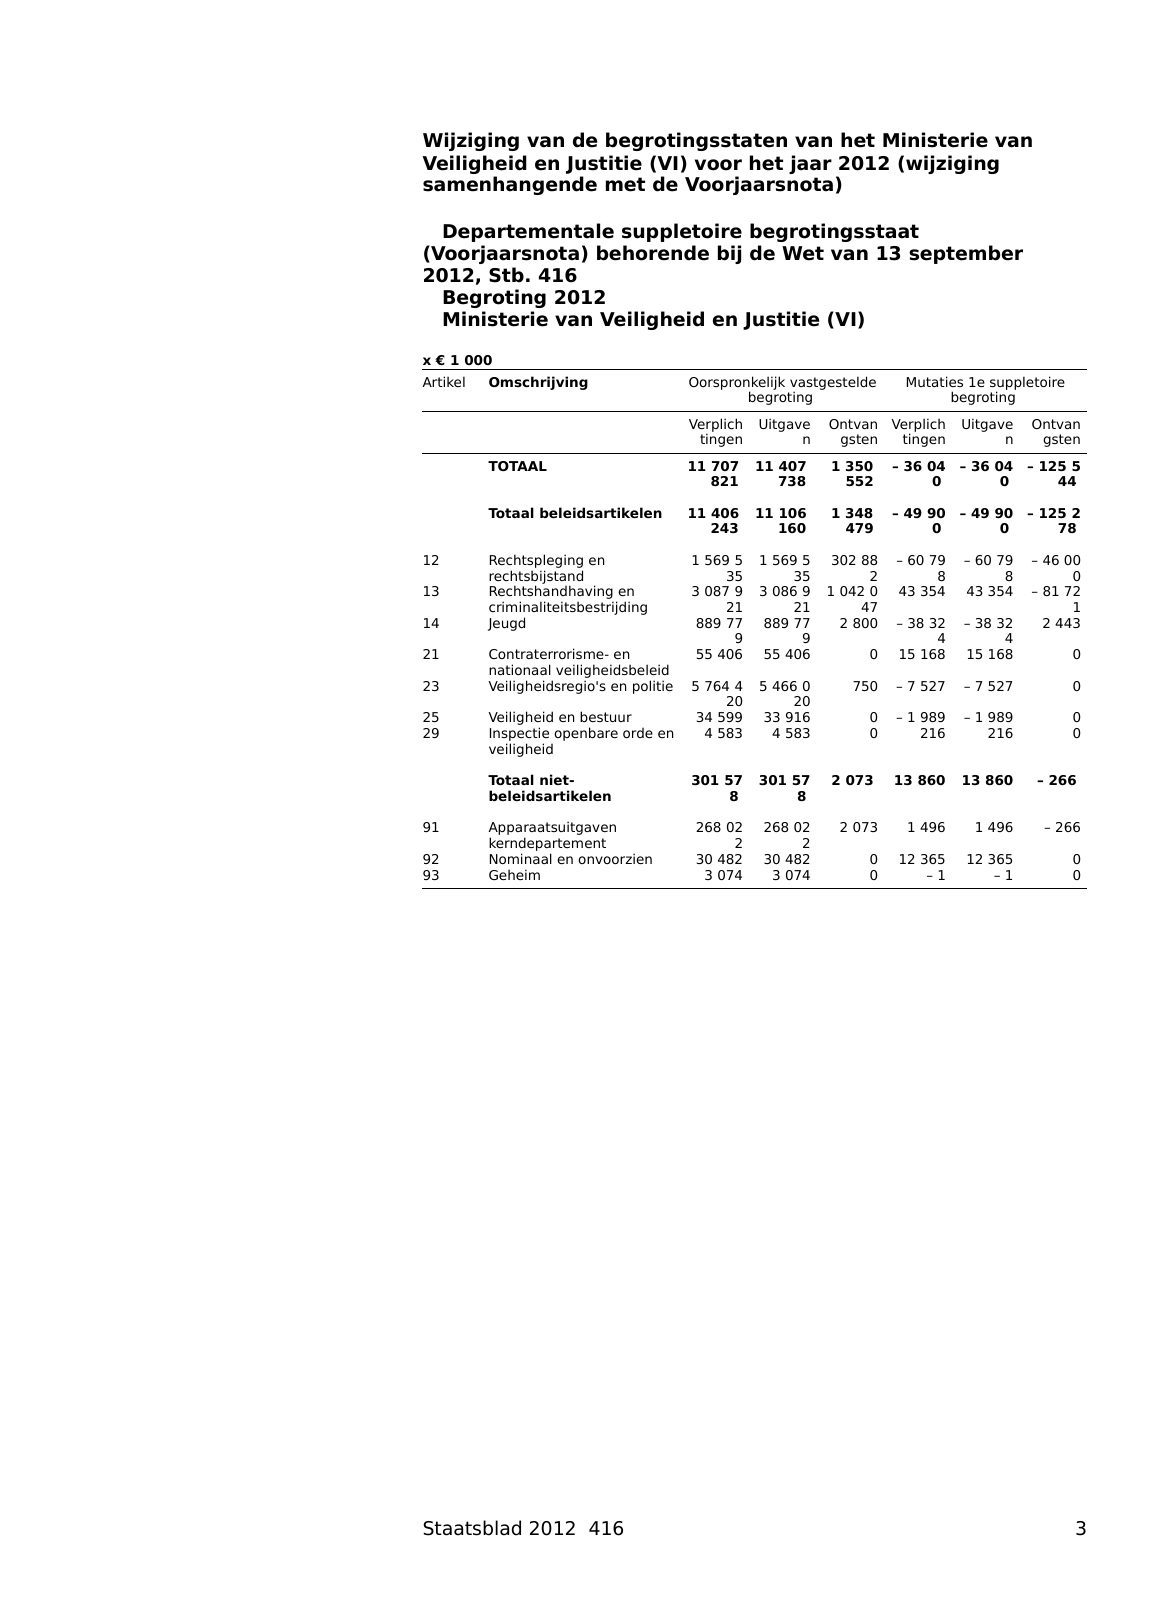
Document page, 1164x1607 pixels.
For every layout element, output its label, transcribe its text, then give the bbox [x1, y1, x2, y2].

table_cell 23 [422, 679, 482, 710]
table_cell 43 354 [951, 584, 1019, 616]
table_cell – 49 900 [951, 506, 1019, 537]
table_cell 15 168 [884, 647, 951, 678]
table_cell Mutaties 1e suppletoire begroting [884, 370, 1087, 411]
table_cell 25 [422, 710, 482, 726]
table_cell [884, 490, 951, 506]
table_cell – 49 900 [884, 506, 951, 537]
table_cell – 38 324 [884, 616, 951, 647]
table_cell Uitgaven [749, 412, 816, 453]
table_cell 43 354 [884, 584, 951, 616]
table_cell [816, 490, 884, 506]
table_cell 11 407 738 [749, 454, 816, 490]
table_cell 3 074 [681, 867, 749, 888]
table_cell [951, 537, 1019, 553]
table_cell [422, 537, 482, 553]
table_cell 30 482 [749, 852, 816, 867]
table_cell 0 [1019, 679, 1087, 710]
table_cell [422, 506, 482, 537]
table_cell [749, 490, 816, 506]
table_cell 12 [422, 553, 482, 584]
text Departementale suppletoire begrotingsstaat (Voorjaarsnota) behorende bij de Wet van 13 september 2012, Stb. 416 [422, 221, 1087, 287]
table_cell 1 350 552 [816, 454, 884, 490]
table_cell 0 [1019, 726, 1087, 757]
table_cell – 1 989 [884, 710, 951, 726]
table_cell Totaal beleidsartikelen [482, 506, 681, 537]
table_cell 21 [422, 647, 482, 678]
table_cell Verplichtingen [884, 412, 951, 453]
table_cell [1019, 537, 1087, 553]
table_cell 11 106 160 [749, 506, 816, 537]
table_cell 0 [1019, 710, 1087, 726]
table_cell 3 074 [749, 867, 816, 888]
table_cell 93 [422, 867, 482, 888]
table_cell – 266 [1019, 820, 1087, 852]
table_cell – 38 324 [951, 616, 1019, 647]
table_cell Rechtshandhaving en criminaliteitsbestrijding [482, 584, 681, 616]
table_cell Ontvangsten [1019, 412, 1087, 453]
table_cell 92 [422, 852, 482, 867]
table_cell [816, 804, 884, 820]
table_cell [749, 804, 816, 820]
table_cell [681, 804, 749, 820]
table_cell 15 168 [951, 647, 1019, 678]
table_cell Jeugd [482, 616, 681, 647]
table_cell [816, 537, 884, 553]
table_cell Ontvangsten [816, 412, 884, 453]
table_cell 1 348 479 [816, 506, 884, 537]
table_cell Apparaatsuitgaven kerndepartement [482, 820, 681, 852]
subtitle Wijziging van de begrotingsstaten van het Ministerie van Veiligheid en Justitie (VI) voor het jaar 2012 (wijziging samenhangende met de Voorjaarsnota) [422, 130, 1087, 196]
table_cell 3 086 921 [749, 584, 816, 616]
table_cell Veiligheid en bestuur [482, 710, 681, 726]
table_cell 268 022 [681, 820, 749, 852]
table_cell [749, 757, 816, 773]
table_cell – 7 527 [884, 679, 951, 710]
table_cell [884, 537, 951, 553]
table_cell – 46 000 [1019, 553, 1087, 584]
table_cell 268 022 [749, 820, 816, 852]
table_cell 2 073 [816, 773, 884, 804]
table_cell [816, 757, 884, 773]
table_cell – 1 989 [951, 710, 1019, 726]
table_cell 0 [1019, 852, 1087, 867]
table_cell 216 [884, 726, 951, 757]
table_cell Rechtspleging en rechtsbijstand [482, 553, 681, 584]
text Begroting 2012 [422, 287, 1087, 309]
table_cell – 266 [1019, 773, 1087, 804]
table_cell Uitgaven [951, 412, 1019, 453]
table_cell 302 882 [816, 553, 884, 584]
table_cell [884, 804, 951, 820]
table_cell – 7 527 [951, 679, 1019, 710]
table_cell [1019, 804, 1087, 820]
table_cell 30 482 [681, 852, 749, 867]
table_cell [482, 490, 681, 506]
table_cell Omschrijving [482, 370, 681, 411]
table_cell – 36 040 [951, 454, 1019, 490]
table_cell [681, 490, 749, 506]
table_cell – 1 [951, 867, 1019, 888]
table_cell 13 [422, 584, 482, 616]
table_cell 3 087 921 [681, 584, 749, 616]
table_cell 55 406 [749, 647, 816, 678]
table_cell 33 916 [749, 710, 816, 726]
table_cell 1 496 [951, 820, 1019, 852]
table_cell – 60 798 [951, 553, 1019, 584]
table_cell Contraterrorisme- en nationaal veiligheidsbeleid [482, 647, 681, 678]
table_cell Totaal niet-beleidsartikelen [482, 773, 681, 804]
table_cell 4 583 [681, 726, 749, 757]
table_header x € 1 000 [422, 353, 1087, 369]
table_cell 34 599 [681, 710, 749, 726]
table_cell 0 [1019, 647, 1087, 678]
table_cell 2 800 [816, 616, 884, 647]
table_cell [749, 537, 816, 553]
table_cell [1019, 757, 1087, 773]
table_cell 1 496 [884, 820, 951, 852]
table_cell 0 [816, 710, 884, 726]
table_cell 1 569 535 [681, 553, 749, 584]
table_cell 12 365 [884, 852, 951, 867]
table_cell 55 406 [681, 647, 749, 678]
table_cell 11 707 821 [681, 454, 749, 490]
table_cell [884, 757, 951, 773]
table_cell Veiligheidsregio's en politie [482, 679, 681, 710]
table_cell 0 [816, 867, 884, 888]
table_cell [681, 537, 749, 553]
table_cell 889 779 [749, 616, 816, 647]
table_cell TOTAAL [482, 454, 681, 490]
table_cell Oorspronkelijk vastgestelde begroting [681, 370, 884, 411]
table_cell 0 [816, 726, 884, 757]
table_cell [422, 490, 482, 506]
table_cell Inspectie openbare orde en veiligheid [482, 726, 681, 757]
table_cell 12 365 [951, 852, 1019, 867]
table_cell 301 578 [749, 773, 816, 804]
table_cell – 1 [884, 867, 951, 888]
table_cell – 60 798 [884, 553, 951, 584]
table_cell 5 466 020 [749, 679, 816, 710]
table_cell Nominaal en onvoorzien [482, 852, 681, 867]
table_cell 29 [422, 726, 482, 757]
table_cell Geheim [482, 867, 681, 888]
table_cell [422, 773, 482, 804]
table_cell 0 [1019, 867, 1087, 888]
table_cell [422, 412, 482, 453]
table_cell [951, 804, 1019, 820]
table_cell 0 [816, 647, 884, 678]
table_cell [482, 412, 681, 453]
table_cell [951, 757, 1019, 773]
table_cell [681, 757, 749, 773]
table_cell 2 443 [1019, 616, 1087, 647]
table_cell 0 [816, 852, 884, 867]
table_cell Verplichtingen [681, 412, 749, 453]
table_cell 750 [816, 679, 884, 710]
table_cell – 81 721 [1019, 584, 1087, 616]
table_cell 2 073 [816, 820, 884, 852]
table_cell [1019, 490, 1087, 506]
table_cell 11 406 243 [681, 506, 749, 537]
table_cell 1 569 535 [749, 553, 816, 584]
table_cell [482, 537, 681, 553]
table_cell Artikel [422, 370, 482, 411]
table_cell 889 779 [681, 616, 749, 647]
table_cell 91 [422, 820, 482, 852]
table_cell [422, 757, 482, 773]
table_cell [482, 804, 681, 820]
table_cell 5 764 420 [681, 679, 749, 710]
table_cell [422, 804, 482, 820]
table_cell [951, 490, 1019, 506]
table_cell [422, 454, 482, 490]
table_cell – 36 040 [884, 454, 951, 490]
table_cell 4 583 [749, 726, 816, 757]
table_cell 216 [951, 726, 1019, 757]
table_cell 13 860 [951, 773, 1019, 804]
text Ministerie van Veiligheid en Justitie (VI) [422, 309, 1087, 331]
table_cell – 125 544 [1019, 454, 1087, 490]
table_cell – 125 278 [1019, 506, 1087, 537]
table_cell 301 578 [681, 773, 749, 804]
table_cell 1 042 047 [816, 584, 884, 616]
table_cell [482, 757, 681, 773]
table_cell 14 [422, 616, 482, 647]
table_cell 13 860 [884, 773, 951, 804]
